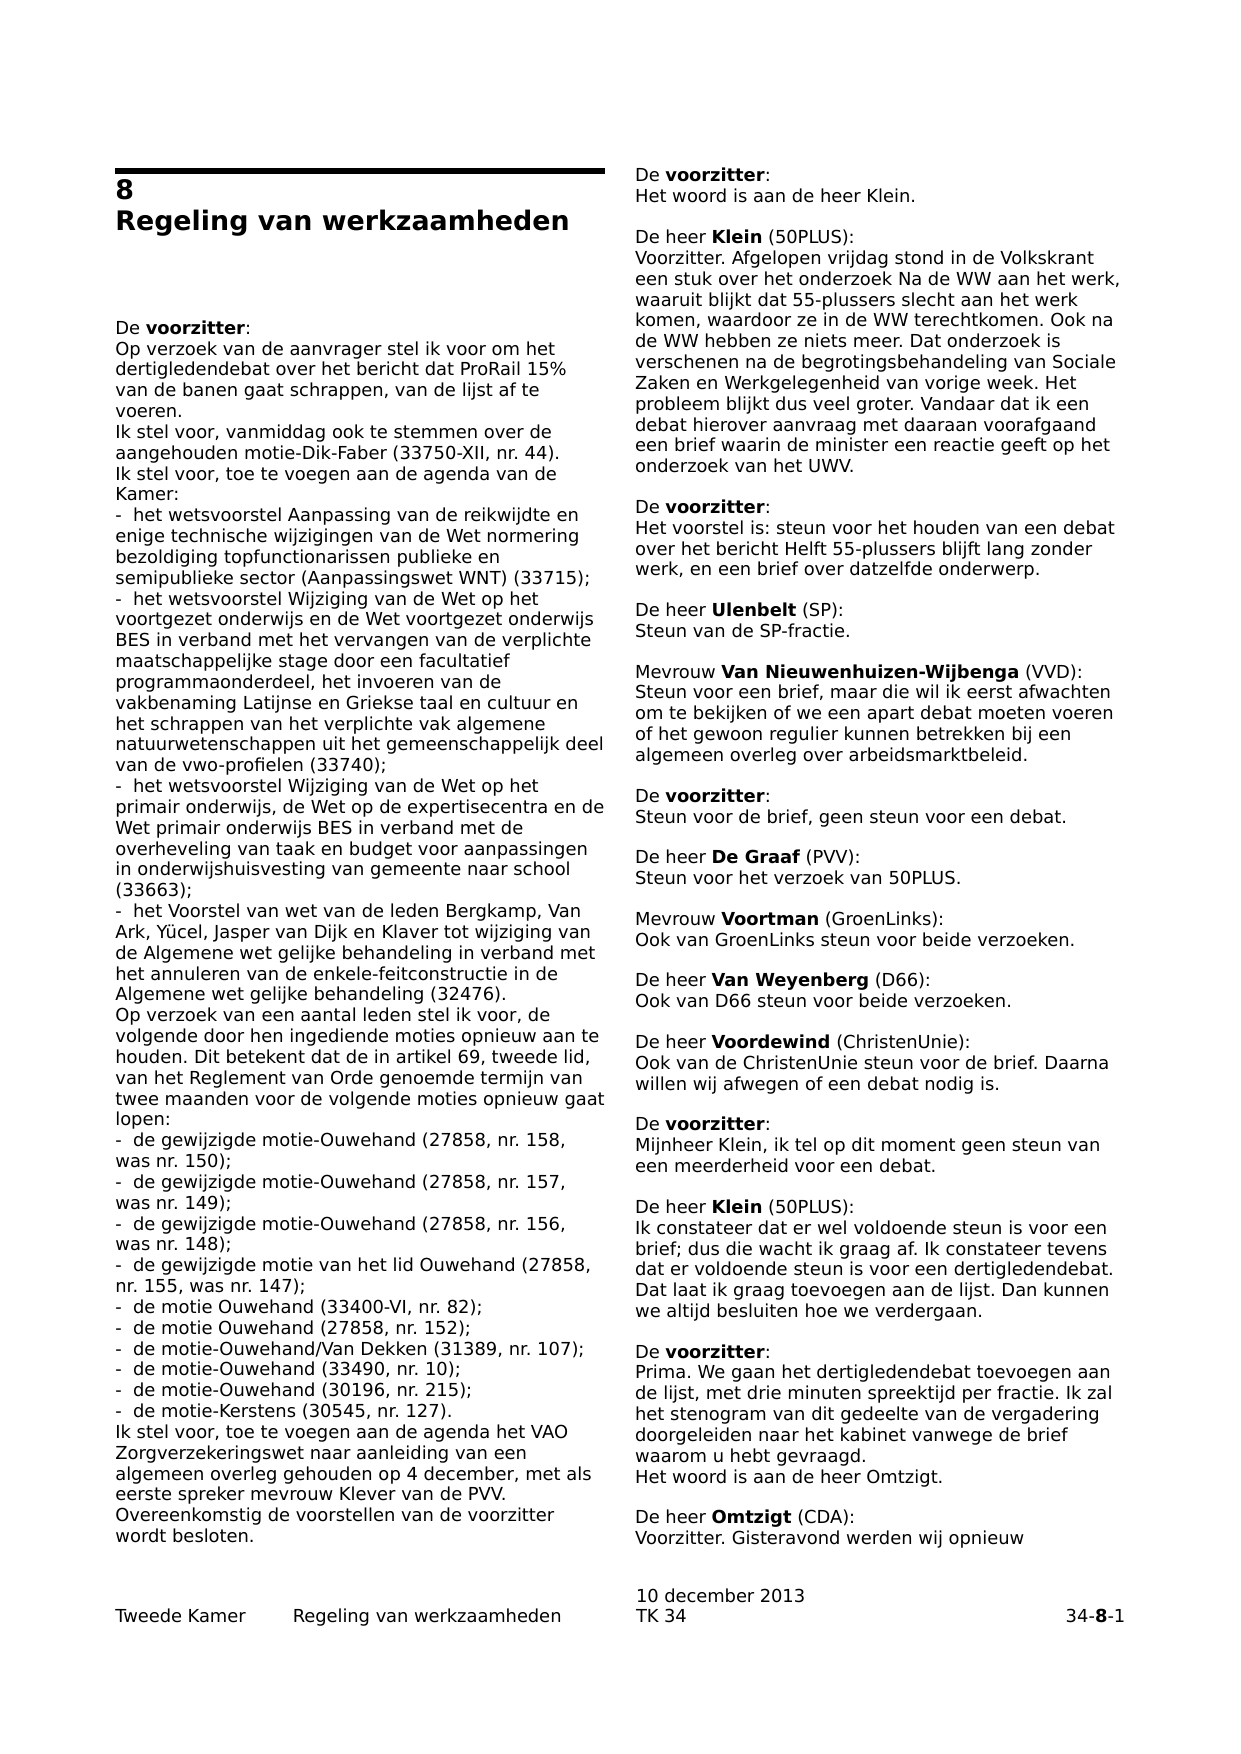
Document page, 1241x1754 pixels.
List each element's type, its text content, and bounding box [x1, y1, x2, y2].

text Op verzoek van de aanvrager stel ik voor om het dertigledendebat over het bericht dat ProRail 15% van de banen gaat schrappen, van de lijst af te voeren. [115, 338, 605, 422]
text Steun voor het verzoek van 50PLUS. [635, 868, 1125, 889]
text Voorzitter. Gisteravond werden wij opnieuw [635, 1528, 1125, 1549]
text Overeenkomstig de voorstellen van de voorzitter wordt besloten. [115, 1505, 605, 1547]
text Het voorstel is: steun voor het houden van een debat over het bericht Helft 55-plussers blijft lang zonder werk, en een brief over datzelfde onderwerp. [635, 517, 1125, 580]
text De voorzitter: [635, 497, 1125, 517]
text Mijnheer Klein, ik tel op dit moment geen steun van een meerderheid voor een debat. [635, 1135, 1125, 1177]
text Ook van de ChristenUnie steun voor de brief. Daarna willen wij afwegen of een debat nodig is. [635, 1053, 1125, 1094]
text Ook van D66 steun voor beide verzoeken. [635, 991, 1125, 1012]
text De voorzitter: [635, 1114, 1125, 1135]
text Het woord is aan de heer Klein. [635, 186, 1125, 207]
list de motie-Ouwehand (30196, nr. 215); [115, 1380, 605, 1401]
list de gewijzigde motie-Ouwehand (27858, nr. 156, was nr. 148); [115, 1213, 605, 1255]
list de motie-Ouwehand (33490, nr. 10); [115, 1359, 605, 1380]
text Mevrouw Voortman (GroenLinks): [635, 909, 1125, 929]
text Ik stel voor, vanmiddag ook te stemmen over de aangehouden motie-Dik-Faber (33750-XII, nr. 44). [115, 422, 605, 463]
text De voorzitter: [635, 1342, 1125, 1362]
text De heer Klein (50PLUS): [635, 1197, 1125, 1217]
text Ik stel voor, toe te voegen aan de agenda het VAO Zorgverzekeringswet naar aanleiding van een algemeen overleg gehouden op 4 december, met als eerste spreker mevrouw Klever van de PVV. [115, 1422, 605, 1505]
text Ik stel voor, toe te voegen aan de agenda van de Kamer: [115, 463, 605, 505]
list de gewijzigde motie-Ouwehand (27858, nr. 158, was nr. 150); [115, 1130, 605, 1172]
text De heer Ulenbelt (SP): [635, 600, 1125, 621]
list het wetsvoorstel Wijziging van de Wet op het voortgezet onderwijs en de Wet voortgezet onderwijs BES in verband met het vervangen van de verplichte maatschappelijke stage door een facultatief programmaonderdeel, het invoeren van de vakbenaming Latijnse en Griekse taal en cultuur en het schrappen van het verplichte vak algemene natuurwetenschappen uit het gemeenschappelijk deel van de vwo-profielen (33740); [115, 588, 605, 776]
text Steun voor een brief, maar die wil ik eerst afwachten om te bekijken of we een apart debat moeten voeren of het gewoon regulier kunnen betrekken bij een algemeen overleg over arbeidsmarktbeleid. [635, 682, 1125, 766]
list de motie Ouwehand (33400-VI, nr. 82); [115, 1297, 605, 1317]
text De heer Omtzigt (CDA): [635, 1507, 1125, 1528]
text Ik constateer dat er wel voldoende steun is voor een brief; dus die wacht ik graag af. Ik constateer tevens dat er voldoende steun is voor een dertigledendebat. Dat laat ik graag toevoegen aan de lijst. Dan kunnen we altijd besluiten hoe we verdergaan. [635, 1217, 1125, 1322]
text Voorzitter. Afgelopen vrijdag stond in de Volkskrant een stuk over het onderzoek Na de WW aan het werk, waaruit blijkt dat 55-plussers slecht aan het werk komen, waardoor ze in de WW terechtkomen. Ook na de WW hebben ze niets meer. Dat onderzoek is verschenen na de begrotingsbehandeling van Sociale Zaken en Werkgelegenheid van vorige week. Het probleem blijkt dus veel groter. Vandaar dat ik een debat hierover aanvraag met daaraan voorafgaand een brief waarin de minister een reactie geeft op het onderzoek van het UWV. [635, 248, 1125, 477]
list het wetsvoorstel Wijziging van de Wet op het primair onderwijs, de Wet op de expertisecentra en de Wet primair onderwijs BES in verband met de overheveling van taak en budget voor aanpassingen in onderwijshuisvesting van gemeente naar school (33663); [115, 776, 605, 901]
list de motie Ouwehand (27858, nr. 152); [115, 1317, 605, 1338]
text De heer Klein (50PLUS): [635, 227, 1125, 248]
text Steun voor de brief, geen steun voor een debat. [635, 806, 1125, 827]
text Ook van GroenLinks steun voor beide verzoeken. [635, 929, 1125, 950]
list het Voorstel van wet van de leden Bergkamp, Van Ark, Yücel, Jasper van Dijk en Klaver tot wijziging van de Algemene wet gelijke behandeling in verband met het annuleren van de enkele-feitconstructie in de Algemene wet gelijke behandeling (32476). [115, 901, 605, 1005]
text De voorzitter: [115, 318, 605, 338]
list de gewijzigde motie-Ouwehand (27858, nr. 157, was nr. 149); [115, 1172, 605, 1213]
list het wetsvoorstel Aanpassing van de reikwijdte en enige technische wijzigingen van de Wet normering bezoldiging topfunctionarissen publieke en semipublieke sector (Aanpassingswet WNT) (33715); [115, 505, 605, 588]
text Het woord is aan de heer Omtzigt. [635, 1466, 1125, 1487]
text Mevrouw Van Nieuwenhuizen-Wijbenga (VVD): [635, 662, 1125, 682]
list de motie-Ouwehand/Van Dekken (31389, nr. 107); [115, 1338, 605, 1359]
text De voorzitter: [635, 165, 1125, 186]
list de motie-Kerstens (30545, nr. 127). [115, 1401, 605, 1422]
text De heer Voordewind (ChristenUnie): [635, 1032, 1125, 1053]
title 8 Regeling van werkzaamheden [115, 174, 605, 237]
text De voorzitter: [635, 786, 1125, 806]
text Steun van de SP-fractie. [635, 621, 1125, 642]
text De heer De Graaf (PVV): [635, 847, 1125, 868]
list de gewijzigde motie van het lid Ouwehand (27858, nr. 155, was nr. 147); [115, 1255, 605, 1297]
text Prima. We gaan het dertigledendebat toevoegen aan de lijst, met drie minuten spreektijd per fractie. Ik zal het stenogram van dit gedeelte van de vergadering doorgeleiden naar het kabinet vanwege de brief waarom u hebt gevraagd. [635, 1362, 1125, 1466]
text De heer Van Weyenberg (D66): [635, 970, 1125, 991]
text Op verzoek van een aantal leden stel ik voor, de volgende door hen ingediende moties opnieuw aan te houden. Dit betekent dat de in artikel 69, tweede lid, van het Reglement van Orde genoemde termijn van twee maanden voor de volgende moties opnieuw gaat lopen: [115, 1005, 605, 1130]
